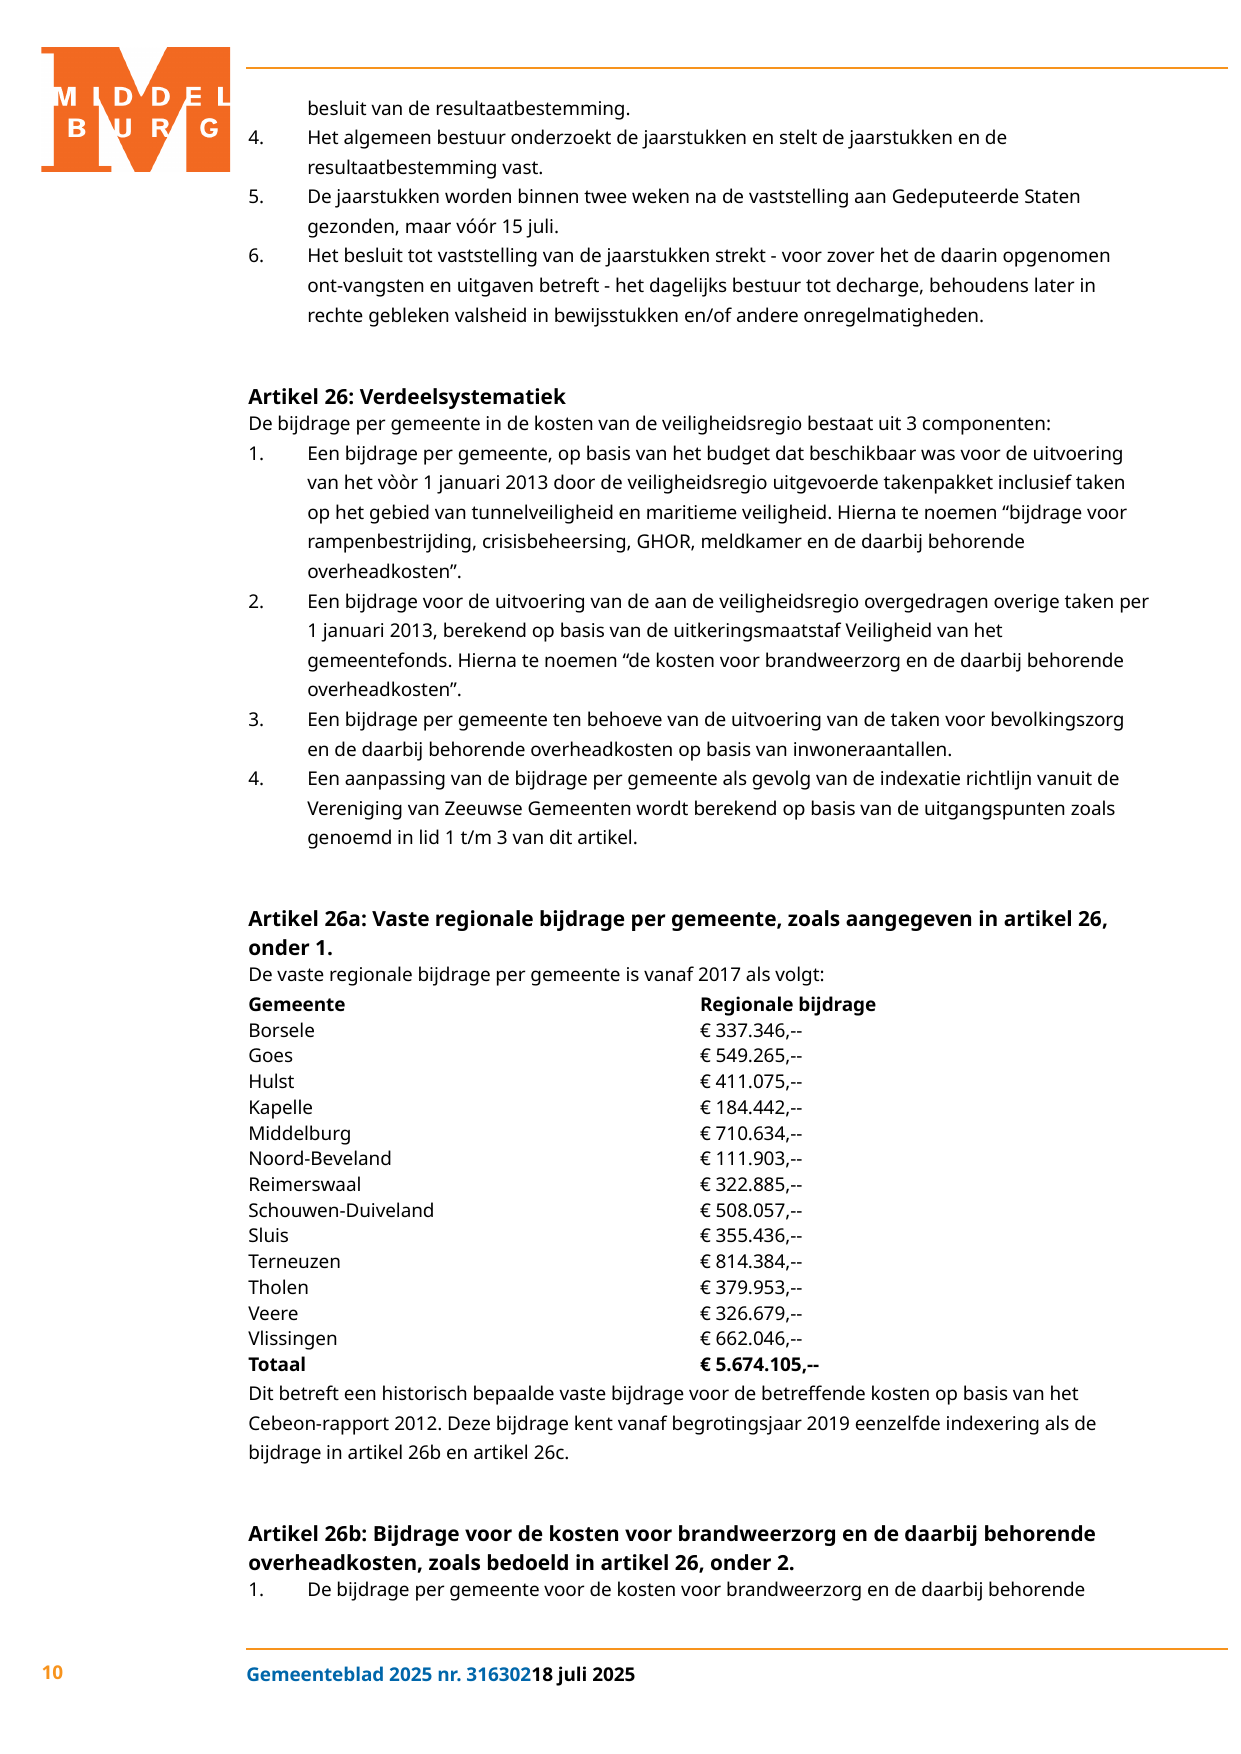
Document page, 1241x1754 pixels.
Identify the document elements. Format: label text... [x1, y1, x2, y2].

table_cell Noord-Beveland [248, 1145, 700, 1171]
table_cell Reimerswaal [248, 1171, 700, 1197]
text De vaste regionale bijdrage per gemeente is vanaf 2017 als volgt: [248, 961, 1152, 987]
table_cell € 355.436,-- [700, 1223, 1152, 1248]
table_cell € 322.885,-- [700, 1171, 1152, 1197]
text Dit betreft een historisch bepaalde vaste bijdrage voor de betreffende kosten op basis van het Cebeon-rapport 2012. Deze bijdrage kent vanaf begrotingsjaar 2019 eenzelfde indexering als de bijdrage in artikel 26b en artikel 26c. [248, 1380, 1152, 1465]
table_cell € 111.903,-- [700, 1145, 1152, 1171]
table_header Gemeente [248, 991, 700, 1017]
table_cell € 184.442,-- [700, 1094, 1152, 1120]
table_cell Vlissingen [248, 1326, 700, 1351]
list Het algemeen bestuur onderzoekt de jaarstukken en stelt de jaarstukken en de resultaatbestemming vast. [248, 124, 1152, 180]
table_cell € 549.265,-- [700, 1043, 1152, 1068]
list Het besluit tot vaststelling van de jaarstukken strekt - voor zover het de daarin opgenomen ont-vangsten en uitgaven betreft - het dagelijks bestuur tot decharge, behoudens later in rechte gebleken valsheid in bewijsstukken en/of andere onregelmatigheden. [248, 243, 1152, 328]
table_cell € 326.679,-- [700, 1300, 1152, 1326]
table_cell Sluis [248, 1223, 700, 1248]
table_cell Middelburg [248, 1120, 700, 1145]
text Artikel 26: Verdeelsystematiek [248, 382, 1152, 410]
table_cell Terneuzen [248, 1248, 700, 1274]
table_cell € 710.634,-- [700, 1120, 1152, 1145]
table_cell € 337.346,-- [700, 1017, 1152, 1042]
table_cell Hulst [248, 1068, 700, 1094]
table_cell Kapelle [248, 1094, 700, 1120]
list Een bijdrage per gemeente ten behoeve van de uitvoering van de taken voor bevolkingszorg en de daarbij behorende overheadkosten op basis van inwoneraantallen. [248, 706, 1152, 761]
table_cell € 662.046,-- [700, 1326, 1152, 1351]
table_cell € 379.953,-- [700, 1274, 1152, 1300]
table_cell € 411.075,-- [700, 1068, 1152, 1094]
table_cell Borsele [248, 1017, 700, 1042]
text De bijdrage per gemeente in de kosten van de veiligheidsregio bestaat uit 3 componenten: [248, 410, 1152, 436]
table_cell € 508.057,-- [700, 1197, 1152, 1223]
table_cell Schouwen-Duiveland [248, 1197, 700, 1223]
text Artikel 26b: Bijdrage voor de kosten voor brandweerzorg en de daarbij behorende overheadkosten, zoals bedoeld in artikel 26, onder 2. [248, 1519, 1152, 1576]
list Een bijdrage voor de uitvoering van de aan de veiligheidsregio overgedragen overige taken per 1 januari 2013, berekend op basis van de uitkeringsmaatstaf Veiligheid van het gemeentefonds. Hierna te noemen “de kosten voor brandweerzorg en de daarbij behorende overheadkosten”. [248, 588, 1152, 702]
table_cell Veere [248, 1300, 700, 1326]
table_cell € 814.384,-- [700, 1248, 1152, 1274]
list De bijdrage per gemeente voor de kosten voor brandweerzorg en de daarbij behorende [248, 1576, 1152, 1602]
table_cell € 5.674.105,-- [700, 1351, 1152, 1377]
table_cell Totaal [248, 1351, 700, 1377]
list Een bijdrage per gemeente, op basis van het budget dat beschikbaar was voor de uitvoering van het vòòr 1 januari 2013 door de veiligheidsregio uitgevoerde takenpakket inclusief taken op het gebied van tunnelveiligheid en maritieme veiligheid. Hierna te noemen “bijdrage voor rampenbestrijding, crisisbeheersing, GHOR, meldkamer en de daarbij behorende overheadkosten”. [248, 440, 1152, 584]
table_cell Tholen [248, 1274, 700, 1300]
picture [41, 47, 231, 172]
table_header Regionale bijdrage [700, 991, 1152, 1017]
list besluit van de resultaatbestemming. [248, 95, 1152, 121]
table_cell Goes [248, 1043, 700, 1068]
list De jaarstukken worden binnen twee weken na de vaststelling aan Gedeputeerde Staten gezonden, maar vóór 15 juli. [248, 183, 1152, 239]
list Een aanpassing van de bijdrage per gemeente als gevolg van de indexatie richtlijn vanuit de Vereniging van Zeeuwse Gemeenten wordt berekend op basis van de uitgangspunten zoals genoemd in lid 1 t/m 3 van dit artikel. [248, 765, 1152, 850]
text Artikel 26a: Vaste regionale bijdrage per gemeente, zoals aangegeven in artikel 26, onder 1. [248, 904, 1152, 961]
